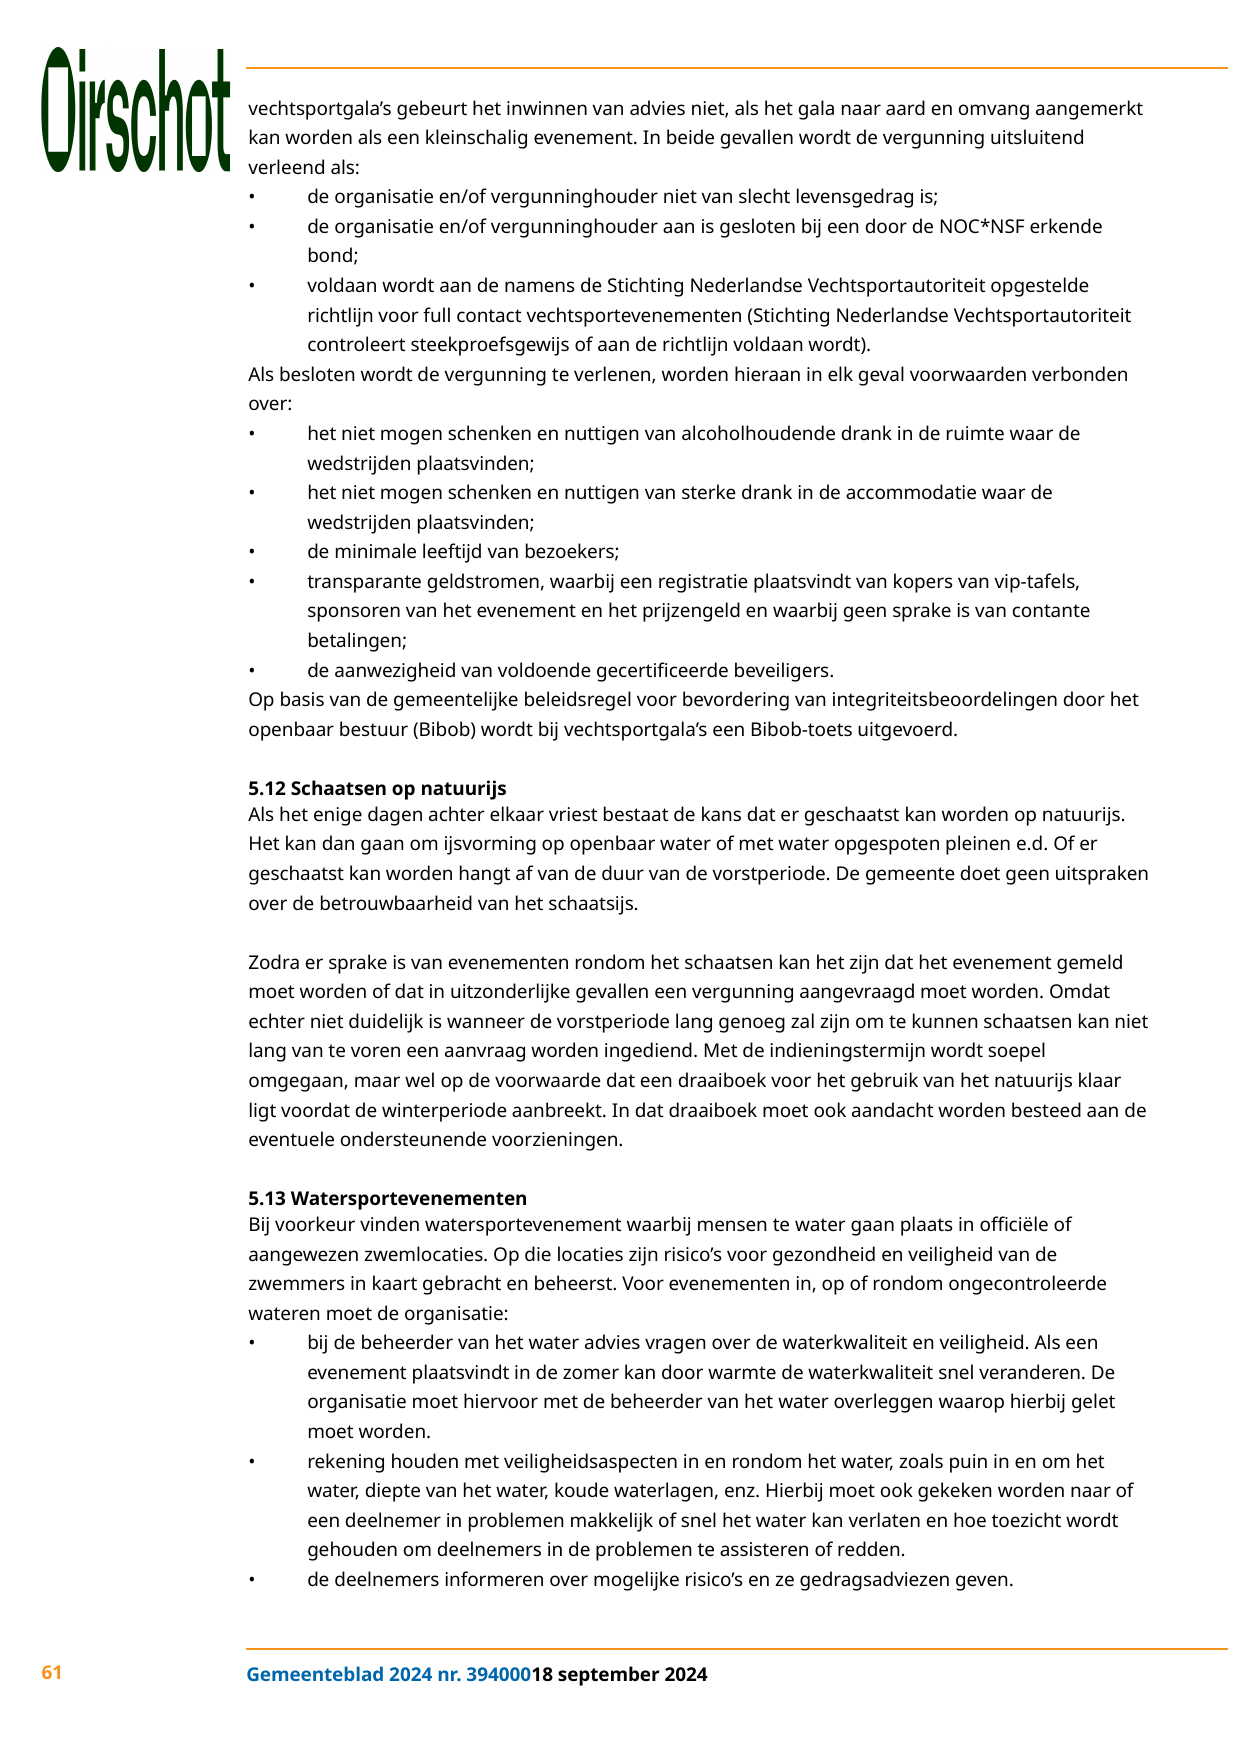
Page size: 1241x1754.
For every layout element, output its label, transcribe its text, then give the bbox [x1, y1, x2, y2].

text Als het enige dagen achter elkaar vriest bestaat de kans dat er geschaatst kan worden op natuurijs. Het kan dan gaan om ijsvorming op openbaar water of met water opgespoten pleinen e.d. Of er geschaatst kan worden hangt af van de duur van de vorstperiode. De gemeente doet geen uitspraken over de betrouwbaarheid van het schaatsijs. [248, 801, 1152, 915]
list het niet mogen schenken en nuttigen van alcoholhoudende drank in de ruimte waar de wedstrijden plaatsvinden; [248, 420, 1152, 476]
picture [41, 47, 231, 172]
list de organisatie en/of vergunninghouder aan is gesloten bij een door de NOC*NSF erkende bond; [248, 213, 1152, 268]
list voldaan wordt aan de namens de Stichting Nederlandse Vechtsportautoriteit opgestelde richtlijn voor full contact vechtsportevenementen (Stichting Nederlandse Vechtsportautoriteit controleert steekproefsgewijs of aan de richtlijn voldaan wordt). [248, 272, 1152, 357]
list de organisatie en/of vergunninghouder niet van slecht levensgedrag is; [248, 183, 1152, 209]
text Bij voorkeur vinden watersportevenement waarbij mensen te water gaan plaats in officiële of aangewezen zwemlocaties. Op die locaties zijn risico’s voor gezondheid en veiligheid van de zwemmers in kaart gebracht en beheerst. Voor evenementen in, op of rondom ongecontroleerde wateren moet de organisatie: [248, 1211, 1152, 1326]
list rekening houden met veiligheidsaspecten in en rondom het water, zoals puin in en om het water, diepte van het water, koude waterlagen, enz. Hierbij moet ook gekeken worden naar of een deelnemer in problemen makkelijk of snel het water kan verlaten en hoe toezicht wordt gehouden om deelnemers in de problemen te assisteren of redden. [248, 1448, 1152, 1562]
list de deelnemers informeren over mogelijke risico’s en ze gedragsadviezen geven. [248, 1566, 1152, 1592]
list de minimale leeftijd van bezoekers; [248, 538, 1152, 564]
list transparante geldstromen, waarbij een registratie plaatsvindt van kopers van vip-tafels, sponsoren van het evenement en het prijzengeld en waarbij geen sprake is van contante betalingen; [248, 568, 1152, 653]
list het niet mogen schenken en nuttigen van sterke drank in de accommodatie waar de wedstrijden plaatsvinden; [248, 479, 1152, 535]
text 5.13 Watersportevenementen [248, 1186, 1152, 1211]
text Zodra er sprake is van evenementen rondom het schaatsen kan het zijn dat het evenement gemeld moet worden of dat in uitzonderlijke gevallen een vergunning aangevraagd moet worden. Omdat echter niet duidelijk is wanneer de vorstperiode lang genoeg zal zijn om te kunnen schaatsen kan niet lang van te voren een aanvraag worden ingediend. Met de indieningstermijn wordt soepel omgegaan, maar wel op de voorwaarde dat een draaiboek voor het gebruik van het natuurijs klaar ligt voordat de winterperiode aanbreekt. In dat draaiboek moet ook aandacht worden besteed aan de eventuele ondersteunende voorzieningen. [248, 949, 1152, 1152]
list bij de beheerder van het water advies vragen over de waterkwaliteit en veiligheid. Als een evenement plaatsvindt in de zomer kan door warmte de waterkwaliteit snel veranderen. De organisatie moet hiervoor met de beheerder van het water overleggen waarop hierbij gelet moet worden. [248, 1329, 1152, 1444]
text Als besloten wordt de vergunning te verlenen, worden hieraan in elk geval voorwaarden verbonden over: [248, 361, 1152, 416]
text Op basis van de gemeentelijke beleidsregel voor bevordering van integriteitsbeoordelingen door het openbaar bestuur (Bibob) wordt bij vechtsportgala’s een Bibob-toets uitgevoerd. [248, 686, 1152, 742]
text 5.12 Schaatsen op natuurijs [248, 775, 1152, 801]
list de aanwezigheid van voldoende gecertificeerde beveiligers. [248, 657, 1152, 683]
text vechtsportgala’s gebeurt het inwinnen van advies niet, als het gala naar aard en omvang aangemerkt kan worden als een kleinschalig evenement. In beide gevallen wordt de vergunning uitsluitend verleend als: [248, 95, 1152, 180]
